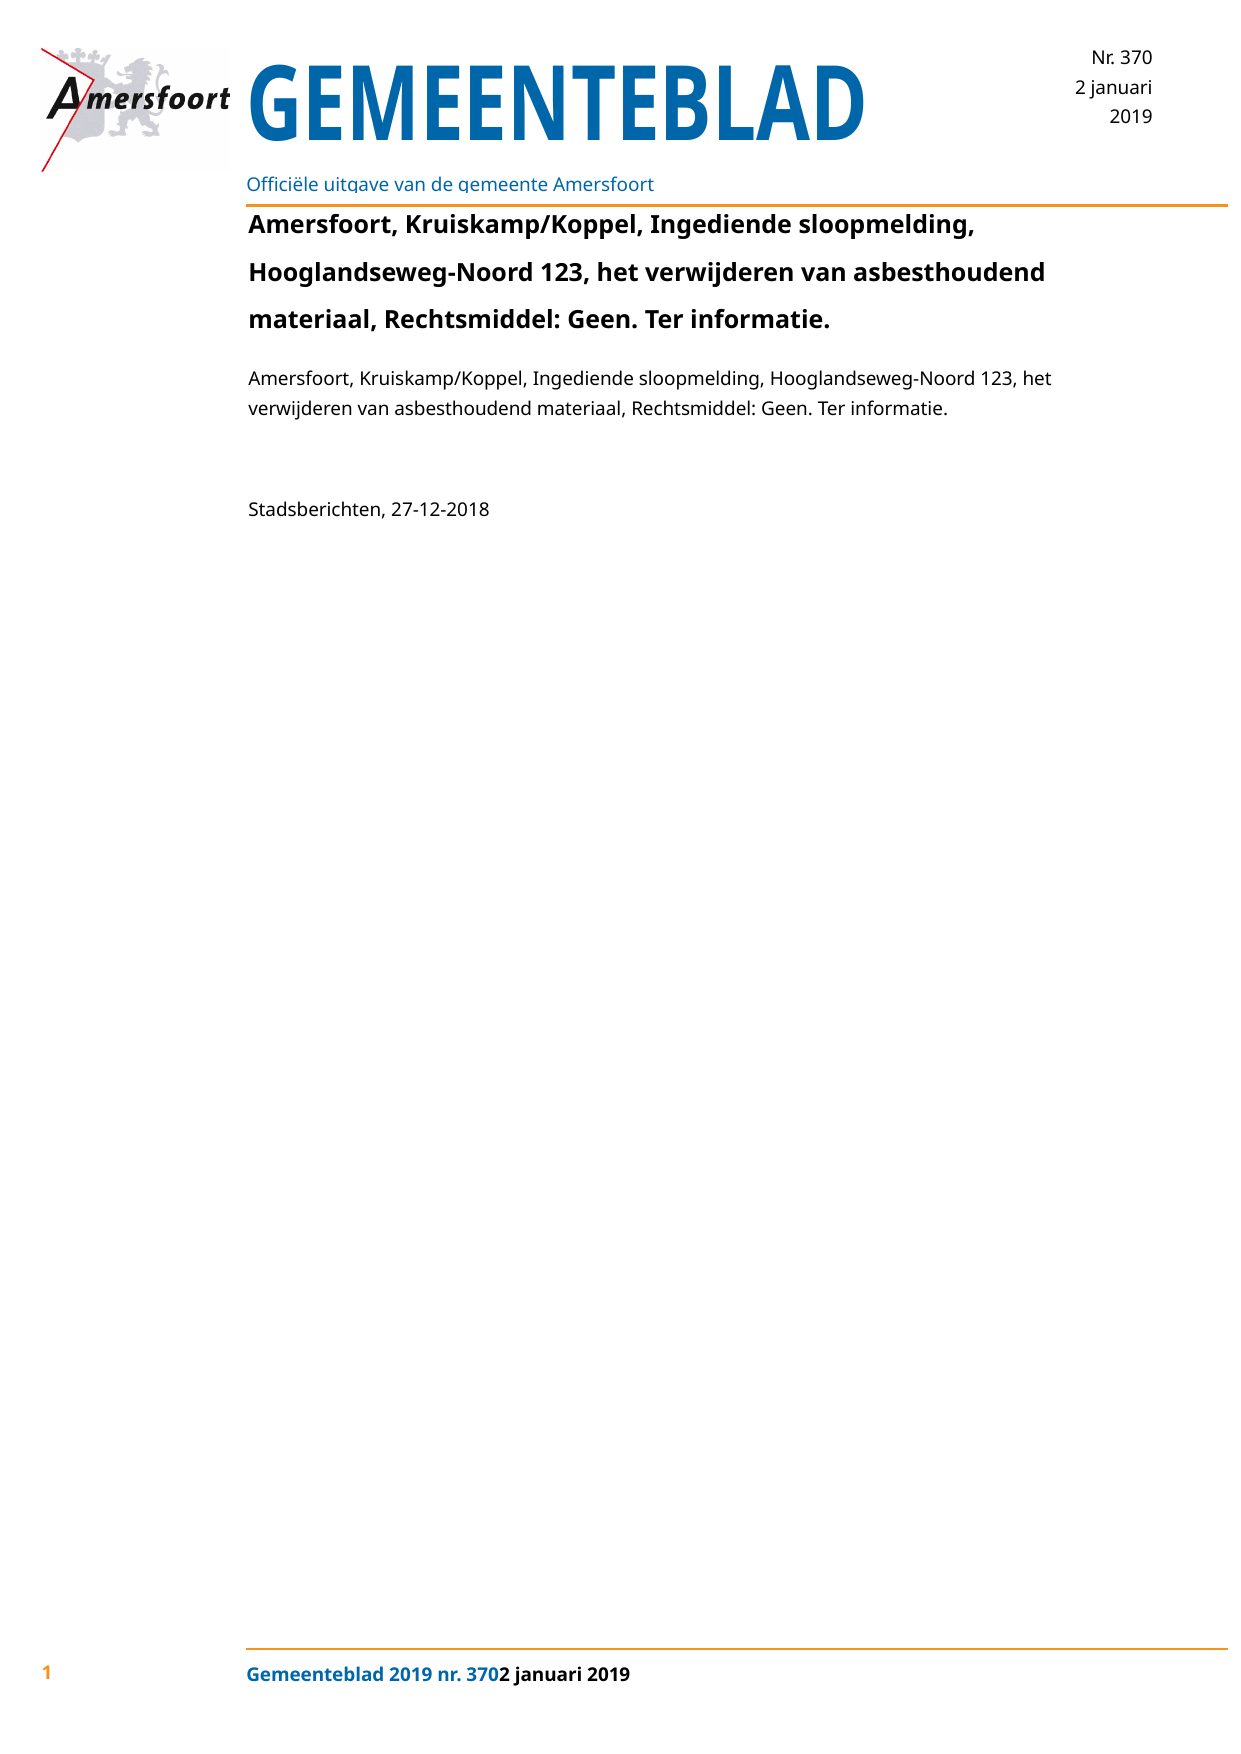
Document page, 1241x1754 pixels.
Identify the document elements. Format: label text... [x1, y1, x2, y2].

text Amersfoort, Kruiskamp/Koppel, Ingediende sloopmelding, Hooglandseweg-Noord 123, het verwijderen van asbesthoudend materiaal, Rechtsmiddel: Geen. Ter informatie. [248, 207, 1152, 336]
text Stadsberichten, 27-12-2018 [248, 496, 1152, 522]
picture [41, 47, 231, 172]
text Amersfoort, Kruiskamp/Koppel, Ingediende sloopmelding, Hooglandseweg-Noord 123, het verwijderen van asbesthoudend materiaal, Rechtsmiddel: Geen. Ter informatie. [248, 366, 1152, 421]
